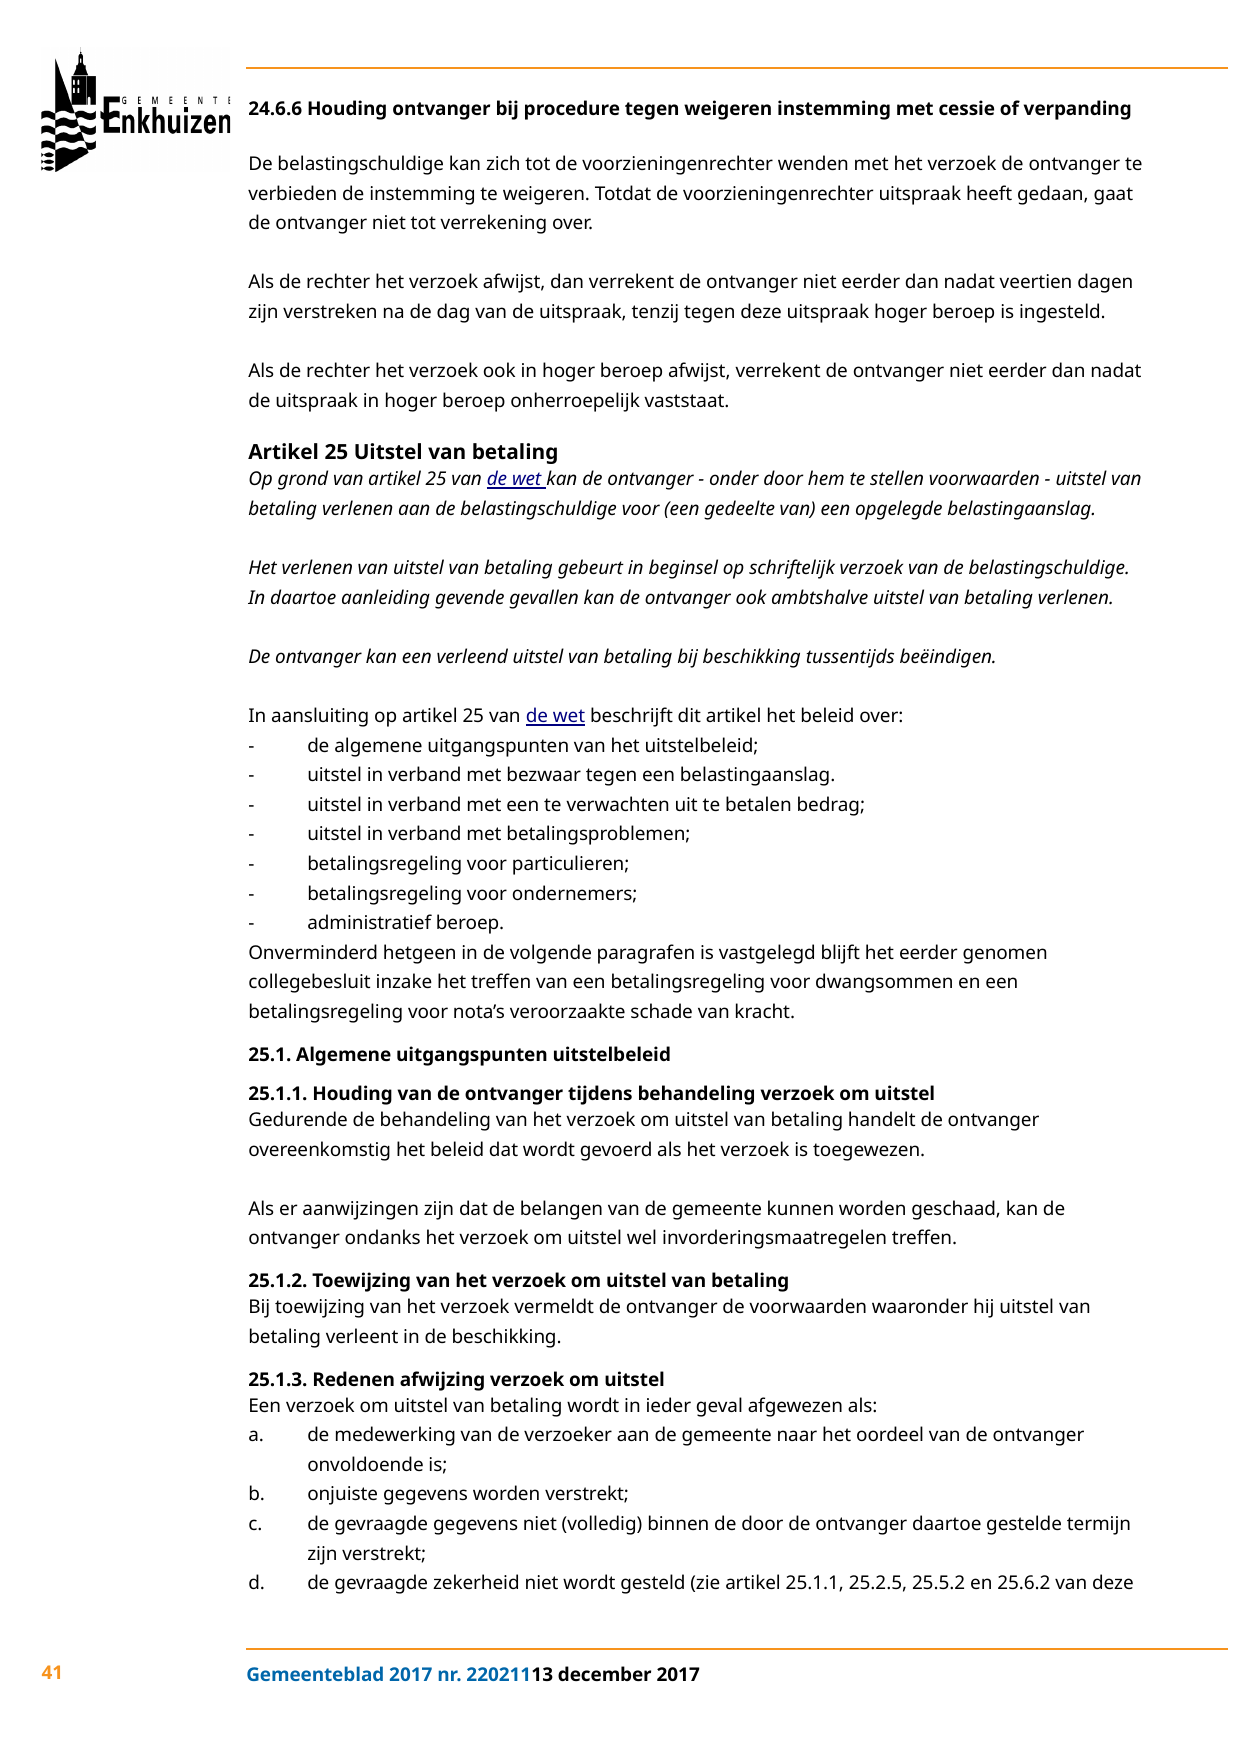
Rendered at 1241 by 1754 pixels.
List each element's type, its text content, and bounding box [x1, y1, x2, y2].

text 25.1.2. Toewijzing van het verzoek om uitstel van betaling [248, 1268, 1152, 1293]
text Op grond van artikel 25 van de wet kan de ontvanger - onder door hem te stellen voorwaarden - uitstel van betaling verlenen aan de belastingschuldige voor (een gedeelte van) een opgelegde belastingaanslag. [248, 466, 1152, 521]
list de medewerking van de verzoeker aan de gemeente naar het oordeel van de ontvanger onvoldoende is; [248, 1421, 1152, 1477]
text 25.1.1. Houding van de ontvanger tijdens behandeling verzoek om uitstel [248, 1081, 1152, 1106]
list uitstel in verband met bezwaar tegen een belastingaanslag. [248, 761, 1152, 787]
text 24.6.6 Houding ontvanger bij procedure tegen weigeren instemming met cessie of verpanding [248, 95, 1152, 121]
list de gevraagde zekerheid niet wordt gesteld (zie artikel 25.1.1, 25.2.5, 25.5.2 en 25.6.2 van deze [248, 1569, 1152, 1595]
text Bij toewijzing van het verzoek vermeldt de ontvanger de voorwaarden waaronder hij uitstel van betaling verleent in de beschikking. [248, 1293, 1152, 1349]
text 25.1. Algemene uitgangspunten uitstelbeleid [248, 1041, 1152, 1067]
text In aansluiting op artikel 25 van de wet beschrijft dit artikel het beleid over: [248, 702, 1152, 728]
list administratief beroep. [248, 909, 1152, 935]
text De ontvanger kan een verleend uitstel van betaling bij beschikking tussentijds beëindigen. [248, 643, 1152, 669]
list betalingsregeling voor particulieren; [248, 850, 1152, 876]
list betalingsregeling voor ondernemers; [248, 880, 1152, 906]
text Gedurende de behandeling van het verzoek om uitstel van betaling handelt de ontvanger overeenkomstig het beleid dat wordt gevoerd als het verzoek is toegewezen. [248, 1106, 1152, 1162]
text Een verzoek om uitstel van betaling wordt in ieder geval afgewezen als: [248, 1392, 1152, 1418]
list de gevraagde gegevens niet (volledig) binnen de door de ontvanger daartoe gestelde termijn zijn verstrekt; [248, 1510, 1152, 1566]
text Als de rechter het verzoek afwijst, dan verrekent de ontvanger niet eerder dan nadat veertien dagen zijn verstreken na de dag van de uitspraak, tenzij tegen deze uitspraak hoger beroep is ingesteld. [248, 268, 1152, 324]
text 25.1.3. Redenen afwijzing verzoek om uitstel [248, 1366, 1152, 1392]
text Onverminderd hetgeen in de volgende paragrafen is vastgelegd blijft het eerder genomen collegebesluit inzake het treffen van een betalingsregeling voor dwangsommen en een betalingsregeling voor nota’s veroorzaakte schade van kracht. [248, 939, 1152, 1024]
text Het verlenen van uitstel van betaling gebeurt in beginsel op schriftelijk verzoek van de belastingschuldige. In daartoe aanleiding gevende gevallen kan de ontvanger ook ambtshalve uitstel van betaling verlenen. [248, 554, 1152, 610]
list de algemene uitgangspunten van het uitstelbeleid; [248, 732, 1152, 758]
picture [41, 47, 231, 172]
text De belastingschuldige kan zich tot de voorzieningenrechter wenden met het verzoek de ontvanger te verbieden de instemming te weigeren. Totdat de voorzieningenrechter uitspraak heeft gedaan, gaat de ontvanger niet tot verrekening over. [248, 150, 1152, 235]
list uitstel in verband met betalingsproblemen; [248, 821, 1152, 846]
text Als er aanwijzingen zijn dat de belangen van de gemeente kunnen worden geschaad, kan de ontvanger ondanks het verzoek om uitstel wel invorderingsmaatregelen treffen. [248, 1195, 1152, 1250]
text Als de rechter het verzoek ook in hoger beroep afwijst, verrekent de ontvanger niet eerder dan nadat de uitspraak in hoger beroep onherroepelijk vaststaat. [248, 357, 1152, 412]
list onjuiste gegevens worden verstrekt; [248, 1481, 1152, 1506]
list uitstel in verband met een te verwachten uit te betalen bedrag; [248, 791, 1152, 817]
text Artikel 25 Uitstel van betaling [248, 437, 1152, 466]
